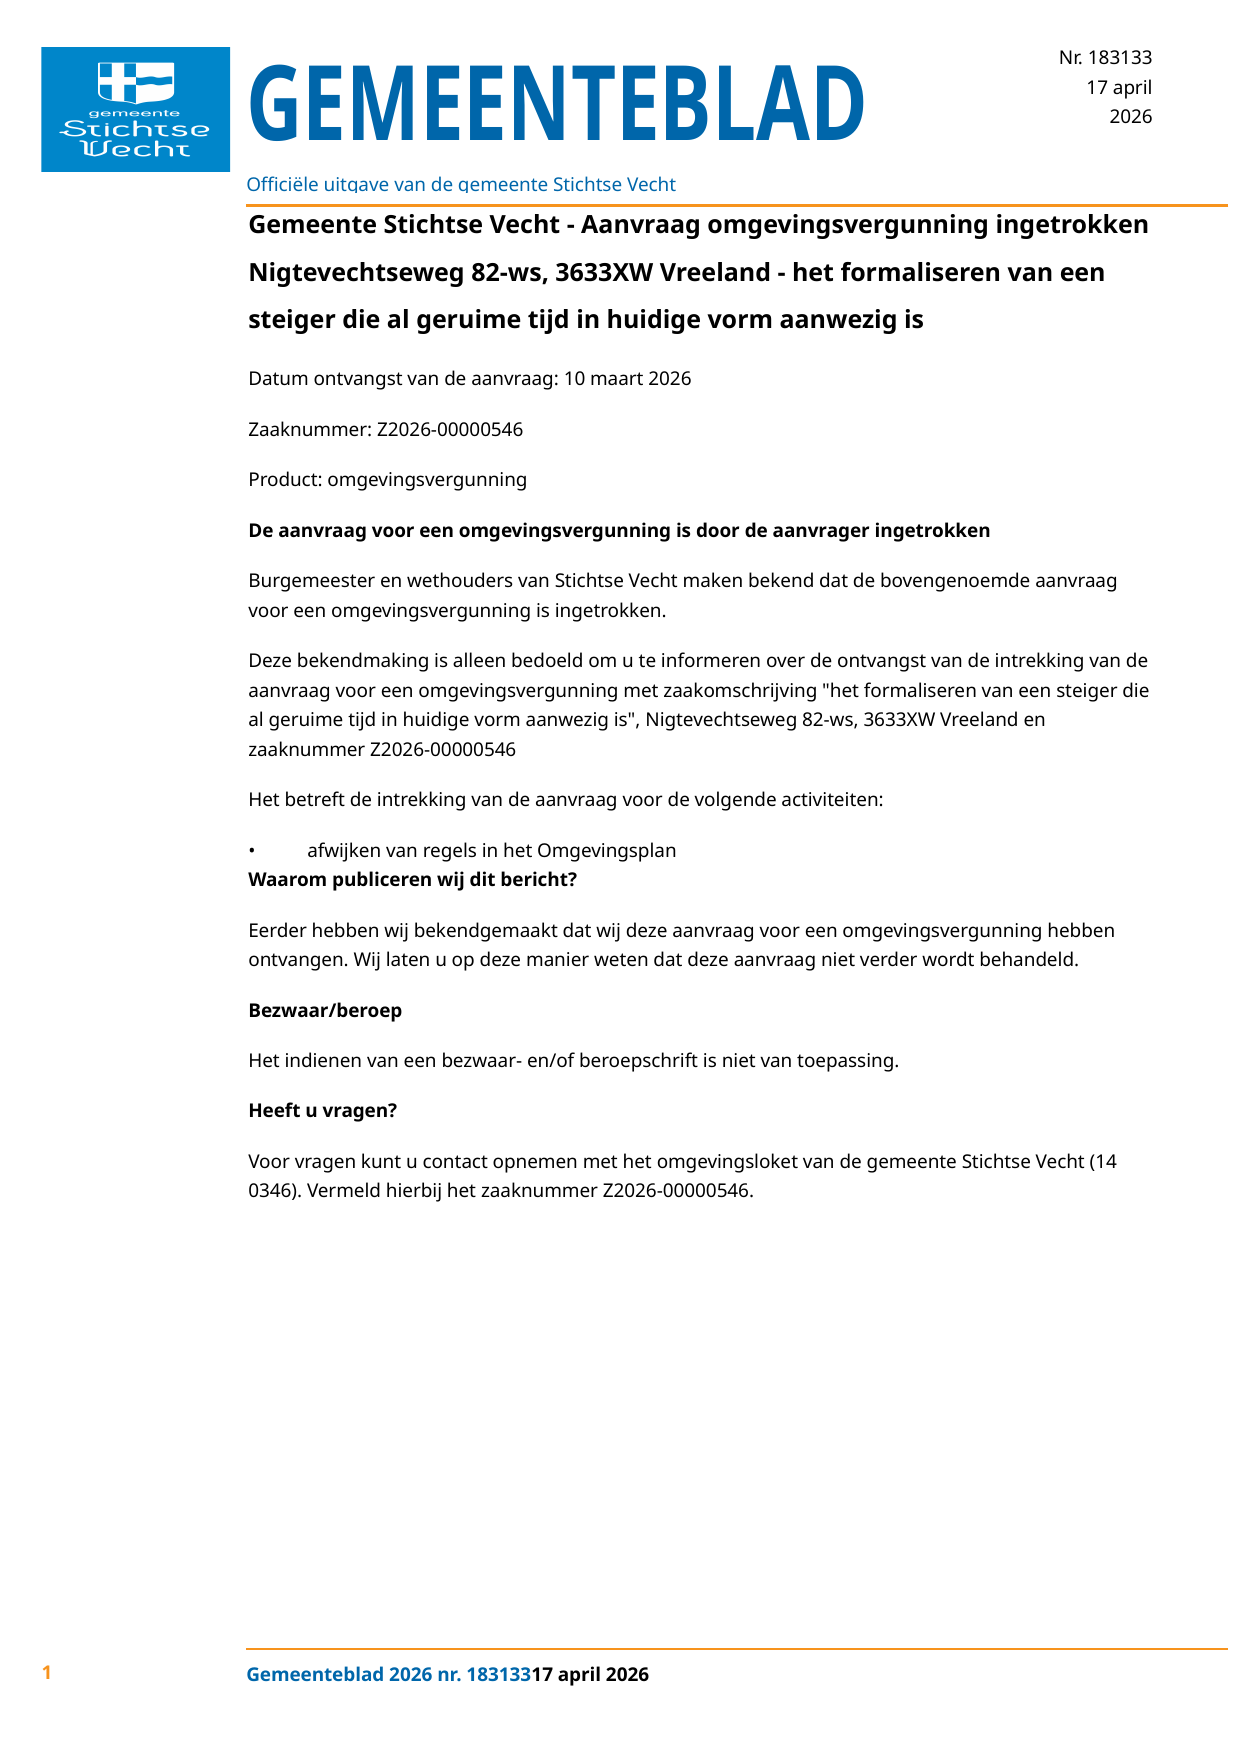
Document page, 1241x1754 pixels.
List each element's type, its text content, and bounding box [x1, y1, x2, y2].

text Eerder hebben wij bekendgemaakt dat wij deze aanvraag voor een omgevingsvergunning hebben ontvangen. Wij laten u op deze manier weten dat deze aanvraag niet verder wordt behandeld. [248, 917, 1152, 972]
text De aanvraag voor een omgevingsvergunning is door de aanvrager ingetrokken [248, 517, 1152, 542]
text Voor vragen kunt u contact opnemen met het omgevingsloket van de gemeente Stichtse Vecht (14 0346). Vermeld hierbij het zaaknummer Z2026-00000546. [248, 1148, 1152, 1203]
text Product: omgevingsvergunning [248, 466, 1152, 492]
picture [137, 63, 174, 103]
text Waarom publiceren wij dit bericht? [248, 866, 1152, 892]
text Gemeente Stichtse Vecht - Aanvraag omgevingsvergunning ingetrokken Nigtevechtseweg 82-ws, 3633XW Vreeland - het formaliseren van een steiger die al geruime tijd in huidige vorm aanwezig is [248, 207, 1152, 336]
text Heeft u vragen? [248, 1098, 1152, 1123]
text Deze bekendmaking is alleen bedoeld om u te informeren over de ontvangst van de intrekking van de aanvraag voor een omgevingsvergunning met zaakomschrijving "het formaliseren van een steiger die al geruime tijd in huidige vorm aanwezig is", Nigtevechtseweg 82-ws, 3633XW Vreeland en zaaknummer Z2026-00000546 [248, 647, 1152, 762]
list afwijken van regels in het Omgevingsplan [248, 837, 1152, 862]
text Het indienen van een bezwaar- en/of beroepschrift is niet van toepassing. [248, 1047, 1152, 1073]
text Burgemeester en wethouders van Stichtse Vecht maken bekend dat de bovengenoemde aanvraag voor een omgevingsvergunning is ingetrokken. [248, 567, 1152, 622]
text Zaaknummer: Z2026-00000546 [248, 416, 1152, 442]
text Het betreft de intrekking van de aanvraag voor de volgende activiteiten: [248, 786, 1152, 812]
picture [99, 63, 135, 101]
text Bezwaar/beroep [248, 997, 1152, 1022]
text Datum ontvangst van de aanvraag: 10 maart 2026 [248, 366, 1152, 391]
